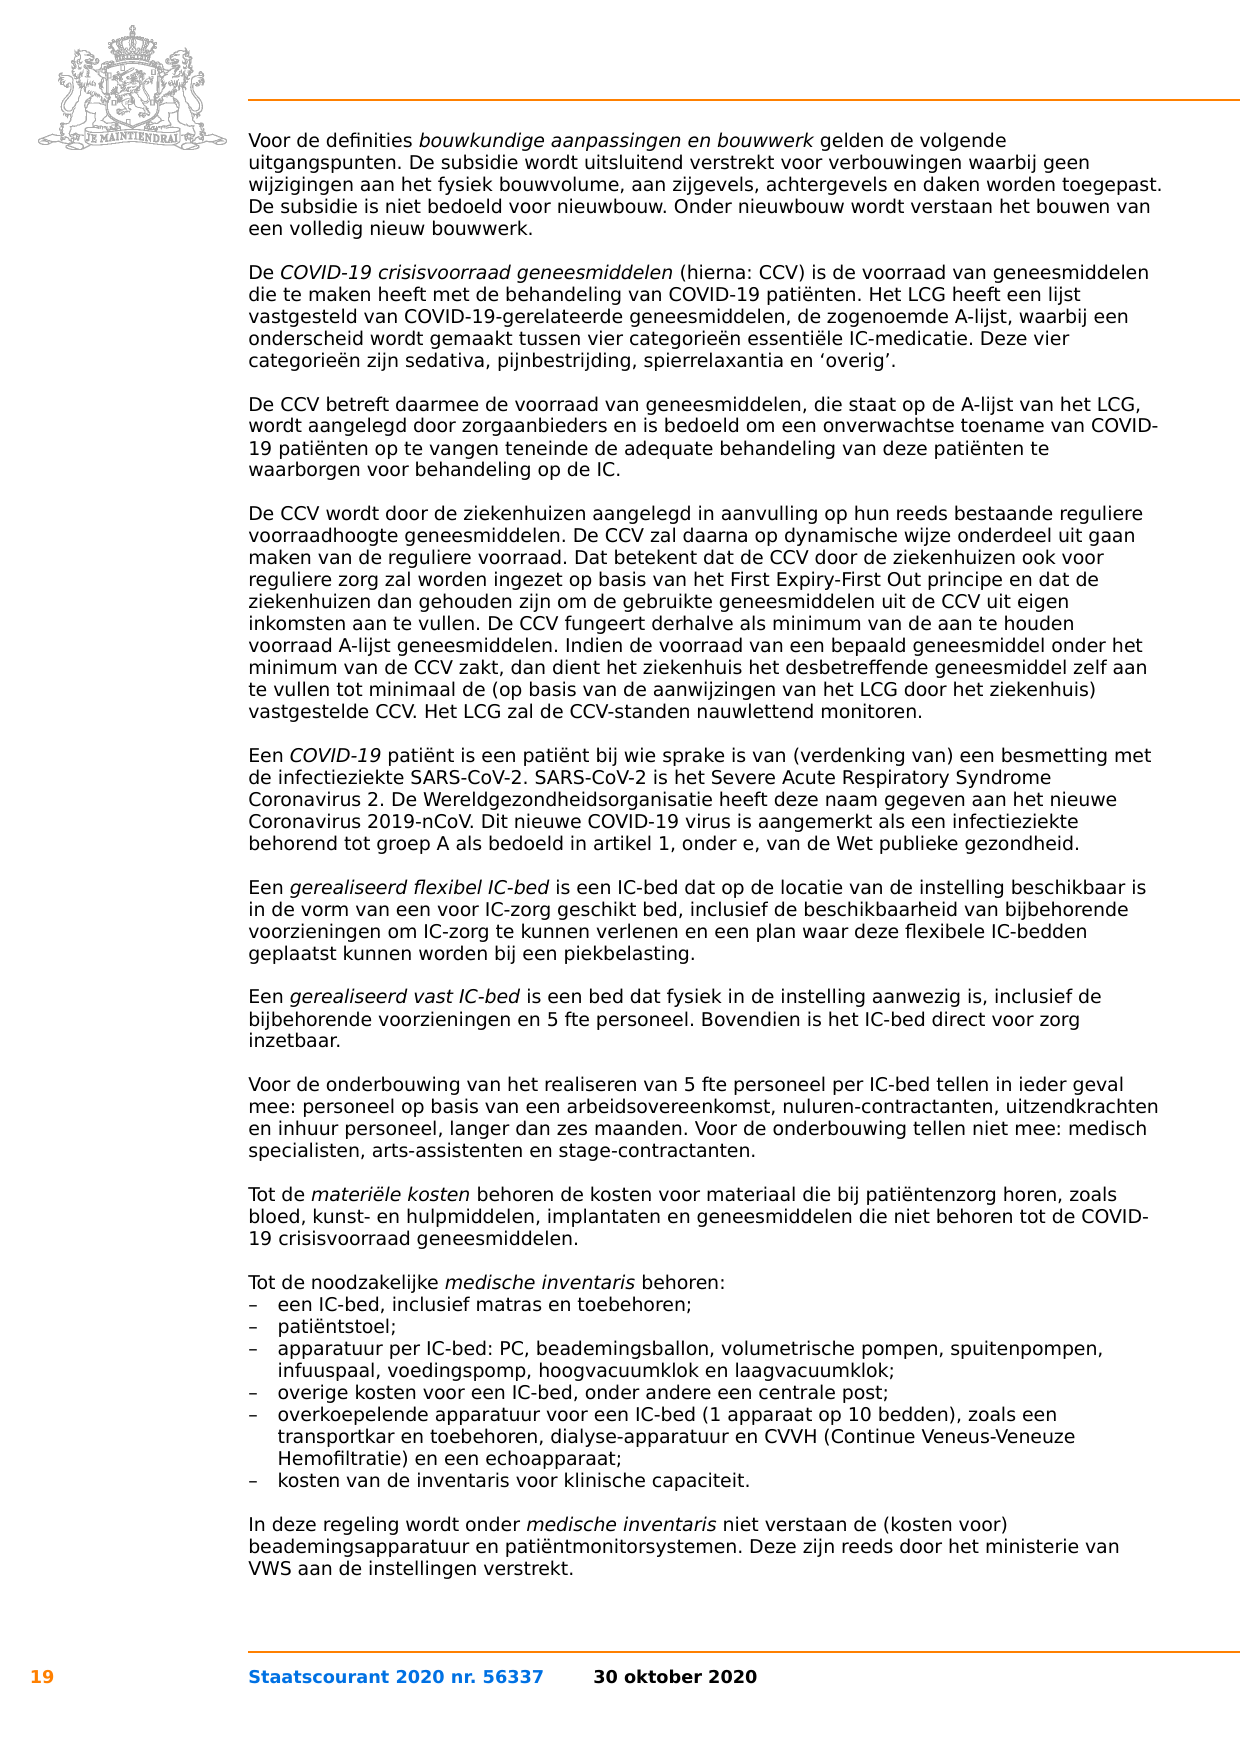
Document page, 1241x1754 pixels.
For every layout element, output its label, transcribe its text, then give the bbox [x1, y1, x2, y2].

text De CCV wordt door de ziekenhuizen aangelegd in aanvulling op hun reeds bestaande reguliere voorraadhoogte geneesmiddelen. De CCV zal daarna op dynamische wijze onderdeel uit gaan maken van de reguliere voorraad. Dat betekent dat de CCV door de ziekenhuizen ook voor reguliere zorg zal worden ingezet op basis van het First Expiry-First Out principe en dat de ziekenhuizen dan gehouden zijn om de gebruikte geneesmiddelen uit de CCV uit eigen inkomsten aan te vullen. De CCV fungeert derhalve als minimum van de aan te houden voorraad A-lijst geneesmiddelen. Indien de voorraad van een bepaald geneesmiddel onder het minimum van de CCV zakt, dan dient het ziekenhuis het desbetreffende geneesmiddel zelf aan te vullen tot minimaal de (op basis van de aanwijzingen van het LCG door het ziekenhuis) vastgestelde CCV. Het LCG zal de CCV-standen nauwlettend monitoren. [248, 503, 1163, 723]
text Een gerealiseerd vast IC-bed is een bed dat fysiek in de instelling aanwezig is, inclusief de bijbehorende voorzieningen en 5 fte personeel. Bovendien is het IC-bed direct voor zorg inzetbaar. [248, 986, 1163, 1052]
text – een IC-bed, inclusief matras en toebehoren; [248, 1294, 1163, 1316]
text De CCV betreft daarmee de voorraad van geneesmiddelen, die staat op de A-lijst van het LCG, wordt aangelegd door zorgaanbieders en is bedoeld om een onverwachtse toename van COVID-19 patiënten op te vangen teneinde de adequate behandeling van deze patiënten te waarborgen voor behandeling op de IC. [248, 393, 1163, 481]
text Voor de onderbouwing van het realiseren van 5 fte personeel per IC-bed tellen in ieder geval mee: personeel op basis van een arbeidsovereenkomst, nuluren-contractanten, uitzendkrachten en inhuur personeel, langer dan zes maanden. Voor de onderbouwing tellen niet mee: medisch specialisten, arts-assistenten en stage-contractanten. [248, 1074, 1163, 1162]
text – kosten van de inventaris voor klinische capaciteit. [248, 1470, 1163, 1492]
text – overige kosten voor een IC-bed, onder andere een centrale post; [248, 1382, 1163, 1404]
picture [38, 25, 227, 150]
text – apparatuur per IC-bed: PC, beademingsballon, volumetrische pompen, spuitenpompen, infuuspaal, voedingspomp, hoogvacuumklok en laagvacuumklok; [248, 1338, 1163, 1382]
text – overkoepelende apparatuur voor een IC-bed (1 apparaat op 10 bedden), zoals een transportkar en toebehoren, dialyse-apparatuur en CVVH (Continue Veneus-Veneuze Hemofiltratie) en een echoapparaat; [248, 1404, 1163, 1470]
text Een COVID-19 patiënt is een patiënt bij wie sprake is van (verdenking van) een besmetting met de infectieziekte SARS-CoV-2. SARS-CoV-2 is het Severe Acute Respiratory Syndrome Coronavirus 2. De Wereldgezondheidsorganisatie heeft deze naam gegeven aan het nieuwe Coronavirus 2019-nCoV. Dit nieuwe COVID-19 virus is aangemerkt als een infectieziekte behorend tot groep A als bedoeld in artikel 1, onder e, van de Wet publieke gezondheid. [248, 745, 1163, 855]
text Een gerealiseerd flexibel IC-bed is een IC-bed dat op de locatie van de instelling beschikbaar is in de vorm van een voor IC-zorg geschikt bed, inclusief de beschikbaarheid van bijbehorende voorzieningen om IC-zorg te kunnen verlenen en een plan waar deze flexibele IC-bedden geplaatst kunnen worden bij een piekbelasting. [248, 877, 1163, 964]
text De COVID-19 crisisvoorraad geneesmiddelen (hierna: CCV) is de voorraad van geneesmiddelen die te maken heeft met de behandeling van COVID-19 patiënten. Het LCG heeft een lijst vastgesteld van COVID-19-gerelateerde geneesmiddelen, de zogenoemde A-lijst, waarbij een onderscheid wordt gemaakt tussen vier categorieën essentiële IC-medicatie. Deze vier categorieën zijn sedativa, pijnbestrijding, spierrelaxantia en ‘overig’. [248, 262, 1163, 372]
text – patiëntstoel; [248, 1316, 1163, 1338]
text In deze regeling wordt onder medische inventaris niet verstaan de (kosten voor) beademingsapparatuur en patiëntmonitorsystemen. Deze zijn reeds door het ministerie van VWS aan de instellingen verstrekt. [248, 1513, 1163, 1579]
text Voor de definities bouwkundige aanpassingen en bouwwerk gelden de volgende uitgangspunten. De subsidie wordt uitsluitend verstrekt voor verbouwingen waarbij geen wijzigingen aan het fysiek bouwvolume, aan zijgevels, achtergevels en daken worden toegepast. De subsidie is niet bedoeld voor nieuwbouw. Onder nieuwbouw wordt verstaan het bouwen van een volledig nieuw bouwwerk. [248, 130, 1163, 240]
text Tot de materiële kosten behoren de kosten voor materiaal die bij patiëntenzorg horen, zoals bloed, kunst- en hulpmiddelen, implantaten en geneesmiddelen die niet behoren tot de COVID-19 crisisvoorraad geneesmiddelen. [248, 1184, 1163, 1250]
text Tot de noodzakelijke medische inventaris behoren: [248, 1272, 1163, 1294]
